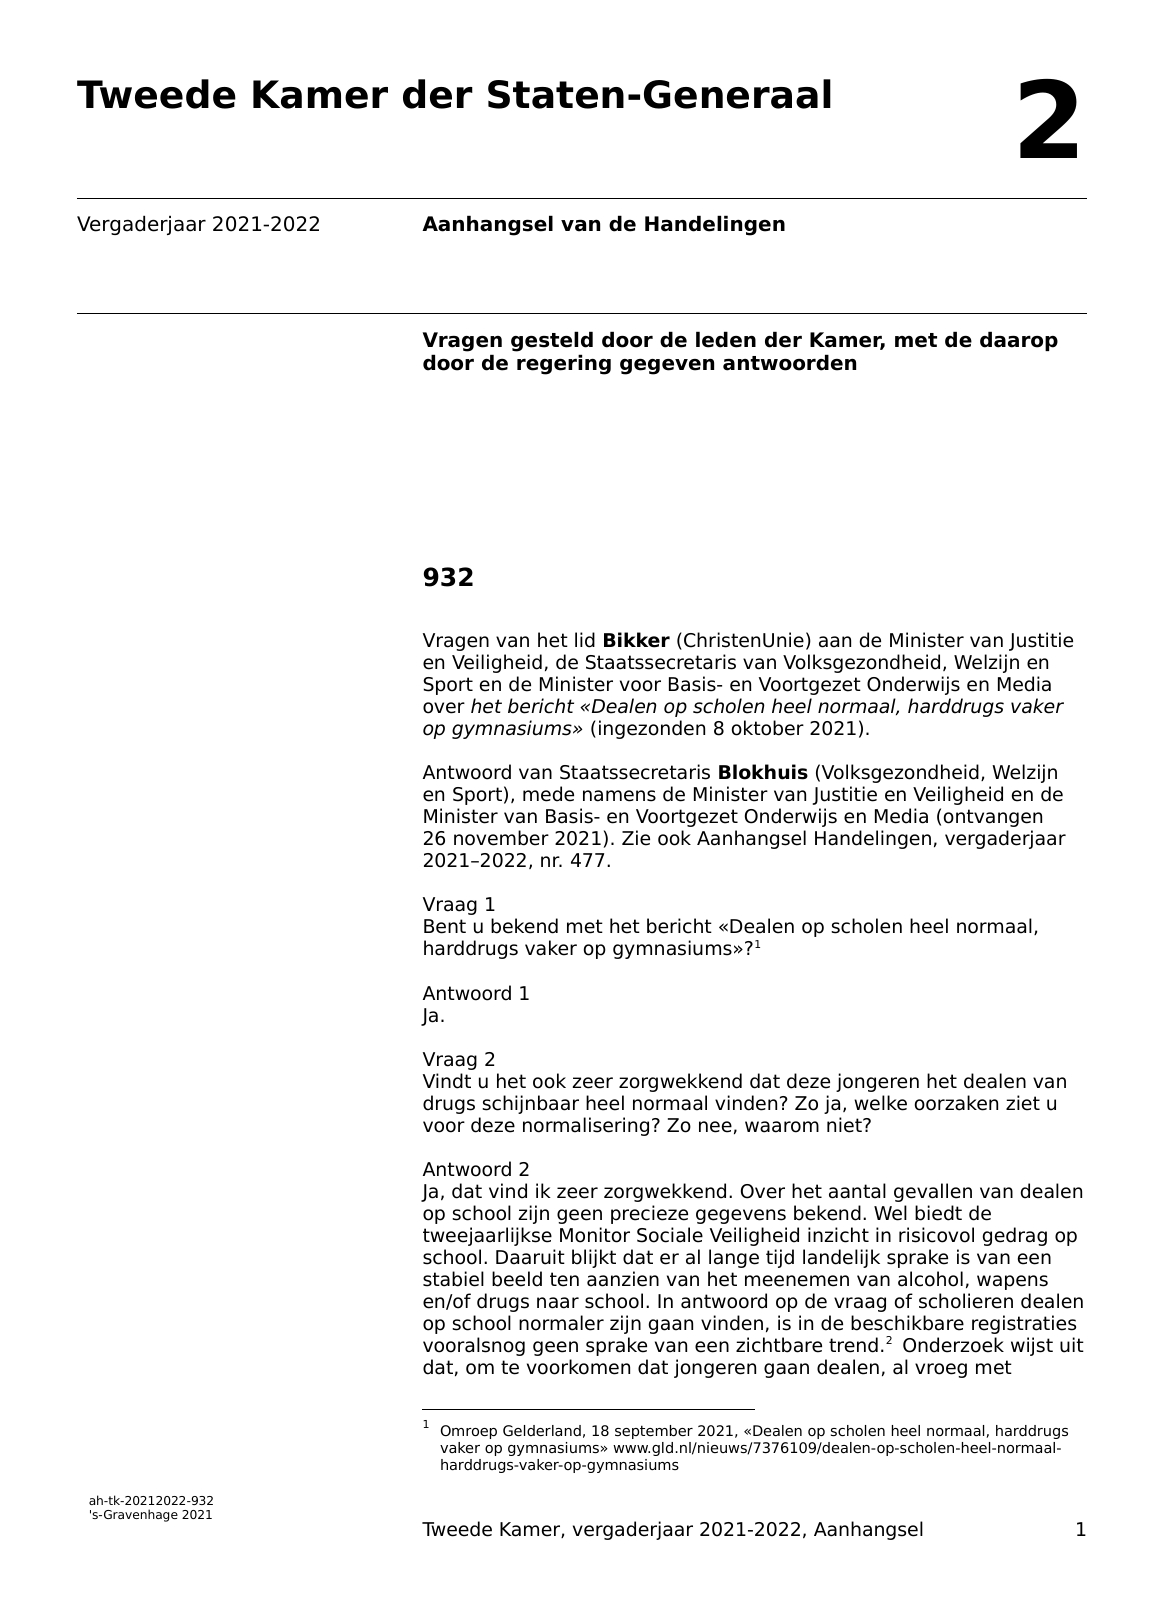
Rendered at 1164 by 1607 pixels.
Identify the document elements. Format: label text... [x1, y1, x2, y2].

table_cell Vragen gesteld door de leden der Kamer, met de daarop door de regering gegeven antwoorden [422, 314, 1087, 375]
text Vindt u het ook zeer zorgwekkend dat deze jongeren het dealen van drugs schijnbaar heel normaal vinden? Zo ja, welke oorzaken ziet u voor deze normalisering? Zo nee, waarom niet? [422, 1071, 1087, 1137]
text Vraag 1 [422, 894, 1087, 916]
text Ja. [422, 1004, 1087, 1026]
text 's-Gravenhage 2021 [88, 1508, 323, 1522]
text Ja, dat vind ik zeer zorgwekkend. Over het aantal gevallen van dealen op school zijn geen precieze gegevens bekend. Wel biedt de tweejaarlijkse Monitor Sociale Veiligheid inzicht in risicovol gedrag op school. Daaruit blijkt dat er al lange tijd landelijk sprake is van een stabiel beeld ten aanzien van het meenemen van alcohol, wapens en/of drugs naar school. In antwoord op de vraag of scholieren dealen op school normaler zijn gaan vinden, is in de beschikbare registraties vooralsnog geen sprake van een zichtbare trend. Onderzoek wijst uit dat, om te voorkomen dat jongeren gaan dealen, al vroeg met [422, 1181, 1087, 1378]
text Vraag 2 [422, 1049, 1087, 1071]
table_cell [77, 314, 422, 375]
text Antwoord 1 [422, 982, 1087, 1004]
table_cell Aanhangsel van de Handelingen [422, 199, 1087, 313]
text Bent u bekend met het bericht «Dealen op scholen heel normaal, harddrugs vaker op gymnasiums»? [422, 916, 1087, 960]
text Antwoord 2 [422, 1159, 1087, 1181]
table_cell Vergaderjaar 2021-2022 [77, 199, 422, 313]
table_header 2 [886, 59, 1087, 198]
table_header Tweede Kamer der Staten-Generaal [77, 59, 886, 198]
text Antwoord van Staatssecretaris Blokhuis (Volksgezondheid, Welzijn en Sport), mede namens de Minister van Justitie en Veiligheid en de Minister van Basis- en Voortgezet Onderwijs en Media (ontvangen 26 november 2021). Zie ook Aanhangsel Handelingen, vergaderjaar 2021–2022, nr. 477. [422, 762, 1087, 872]
text Omroep Gelderland, 18 september 2021, «Dealen op scholen heel normaal, harddrugs vaker op gymnasiums» www.gld.nl/nieuws/7376109/dealen-op-scholen-heel-normaal-harddrugs-vaker-op-gymnasiums [422, 1418, 1087, 1474]
text ah-tk-20212022-932 [88, 1494, 323, 1508]
text Vragen van het lid Bikker (ChristenUnie) aan de Minister van Justitie en Veiligheid, de Staatssecretaris van Volksgezondheid, Welzijn en Sport en de Minister voor Basis- en Voortgezet Onderwijs en Media over het bericht «Dealen op scholen heel normaal, harddrugs vaker op gymnasiums» (ingezonden 8 oktober 2021). [422, 630, 1087, 740]
text 932 [422, 563, 1087, 592]
